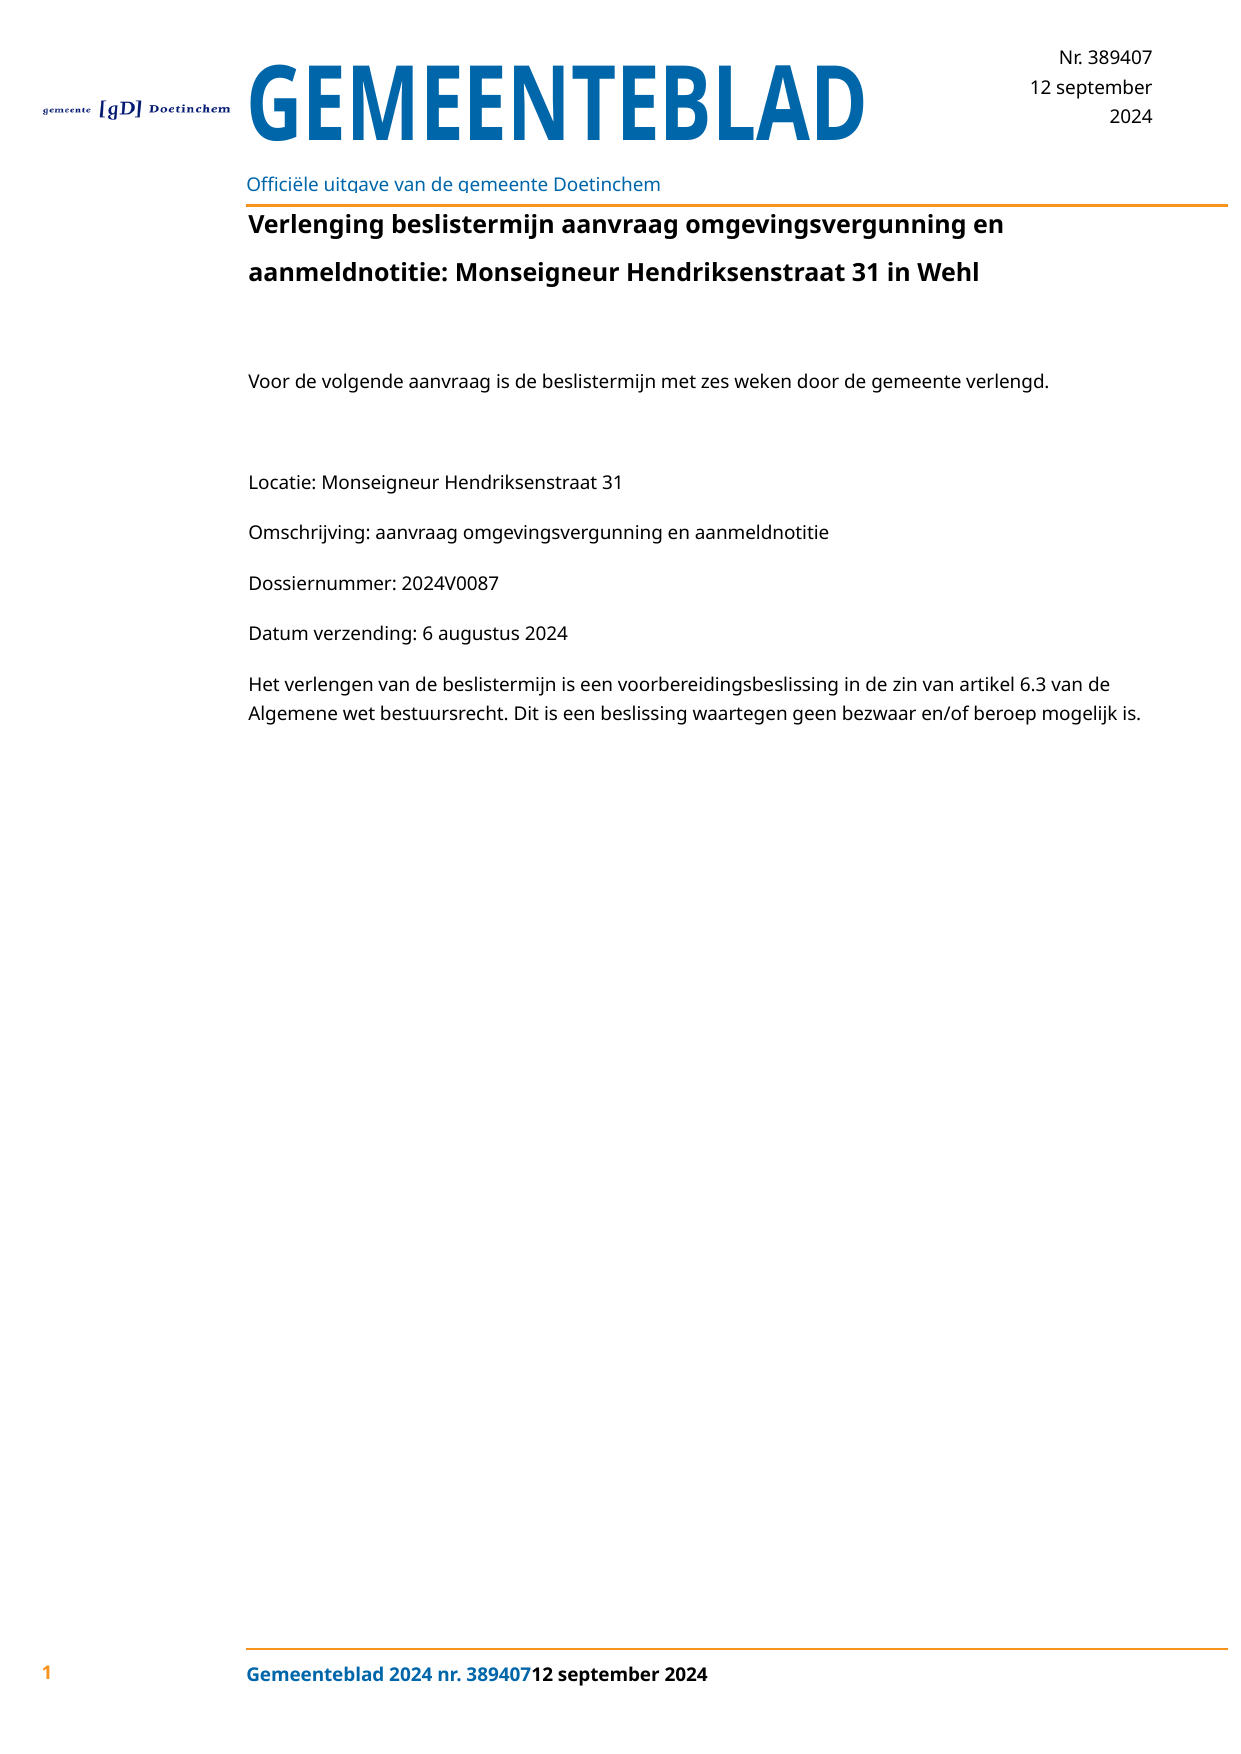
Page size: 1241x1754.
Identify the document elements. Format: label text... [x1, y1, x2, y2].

text Verlenging beslistermijn aanvraag omgevingsvergunning en aanmeldnotitie: Monseigneur Hendriksenstraat 31 in Wehl [248, 207, 1152, 288]
text Datum verzending: 6 augustus 2024 [248, 620, 1152, 646]
text Het verlengen van de beslistermijn is een voorbereidingsbeslissing in de zin van artikel 6.3 van de Algemene wet bestuursrecht. Dit is een beslissing waartegen geen bezwaar en/of beroep mogelijk is. [248, 671, 1152, 726]
text Dossiernummer: 2024V0087 [248, 570, 1152, 596]
text Locatie: Monseigneur Hendriksenstraat 31 [248, 469, 1152, 495]
picture [41, 47, 231, 172]
text Omschrijving: aanvraag omgevingsvergunning en aanmeldnotitie [248, 519, 1152, 545]
text Voor de volgende aanvraag is de beslistermijn met zes weken door de gemeente verlengd. [248, 368, 1152, 394]
